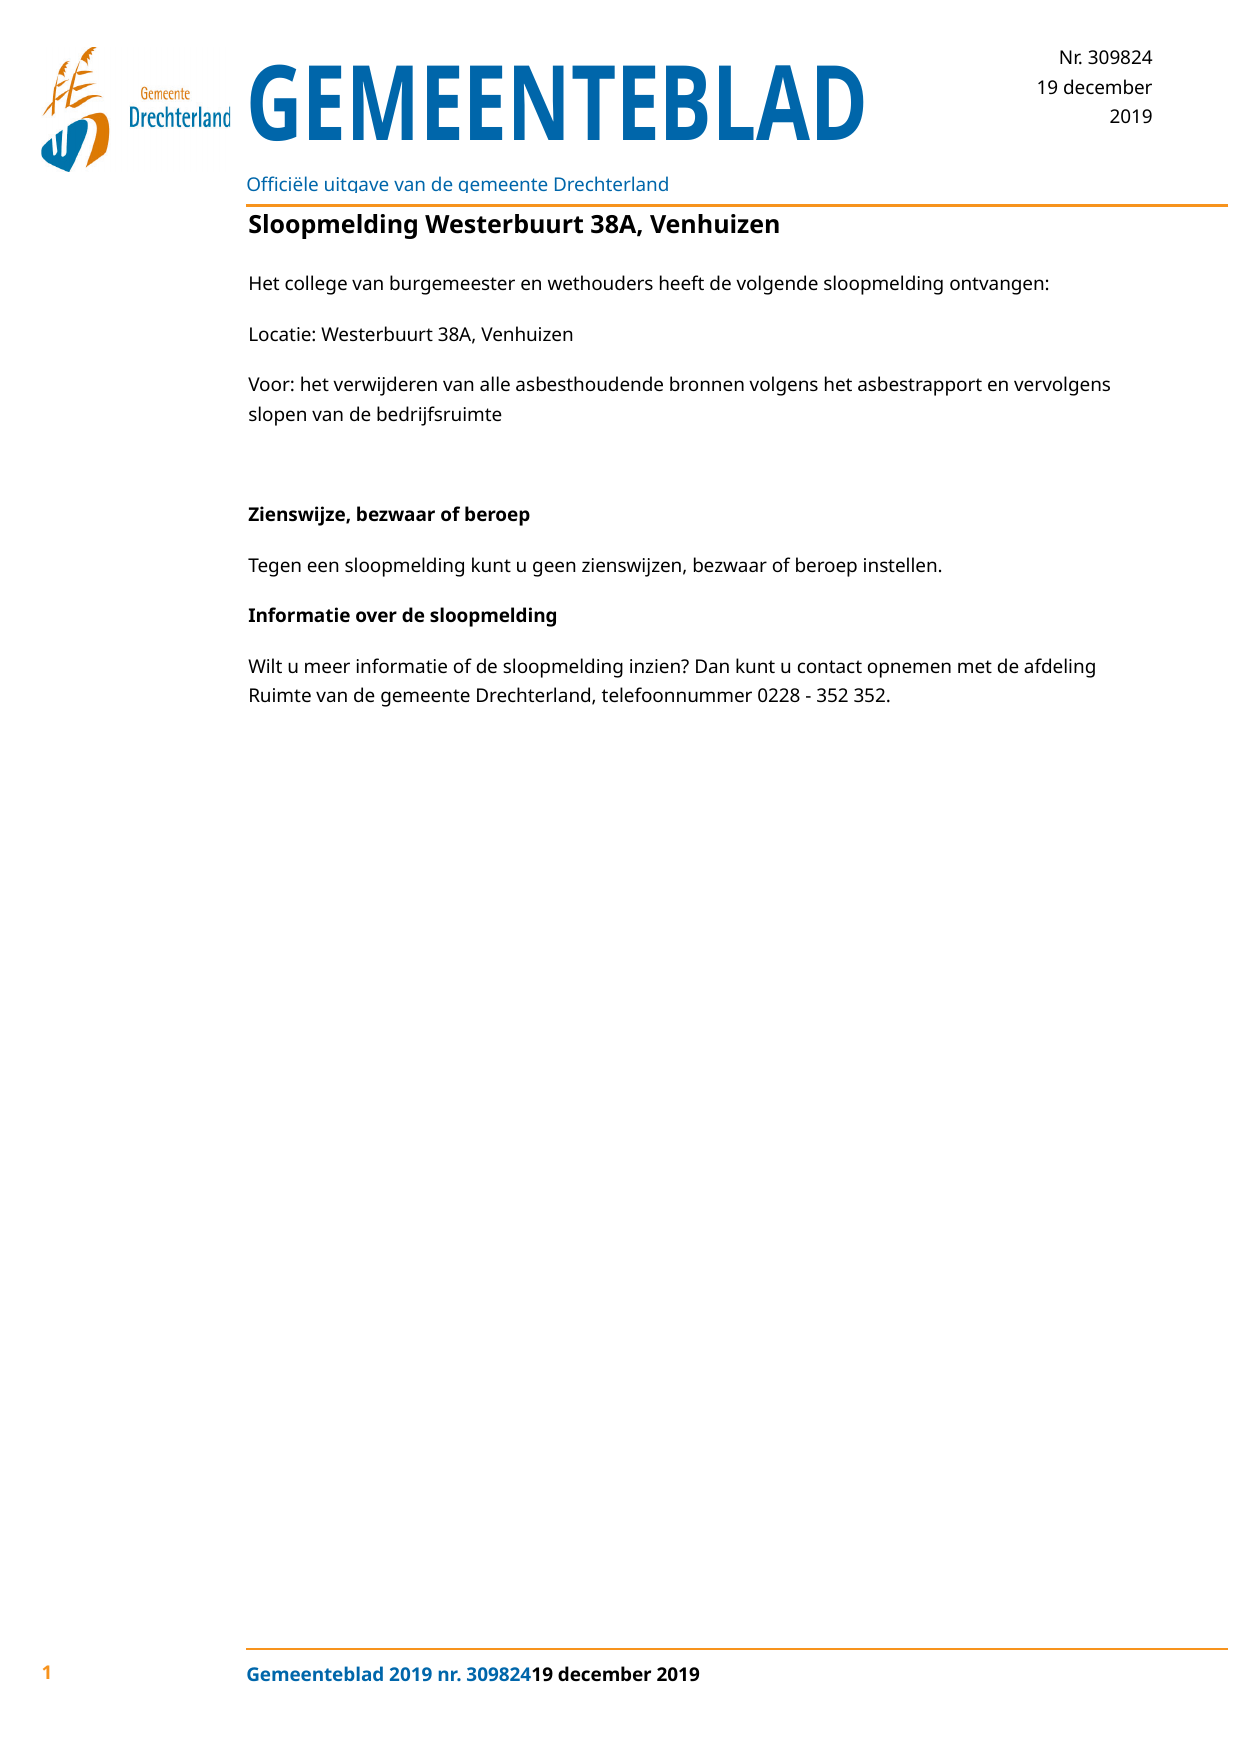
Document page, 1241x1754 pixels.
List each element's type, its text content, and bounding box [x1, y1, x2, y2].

text Wilt u meer informatie of de sloopmelding inzien? Dan kunt u contact opnemen met de afdeling Ruimte van de gemeente Drechterland, telefoonnummer 0228 - 352 352. [248, 653, 1152, 708]
text Sloopmelding Westerbuurt 38A, Venhuizen [248, 207, 1152, 241]
text Zienswijze, bezwaar of beroep [248, 502, 1152, 527]
picture [226, 115, 231, 124]
text Locatie: Westerbuurt 38A, Venhuizen [248, 321, 1152, 346]
text Voor: het verwijderen van alle asbesthoudende bronnen volgens het asbestrapport en vervolgens slopen van de bedrijfsruimte [248, 371, 1152, 426]
text Tegen een sloopmelding kunt u geen zienswijzen, bezwaar of beroep instellen. [248, 552, 1152, 578]
text Informatie over de sloopmelding [248, 602, 1152, 628]
picture [41, 47, 231, 172]
text Het college van burgemeester en wethouders heeft de volgende sloopmelding ontvangen: [248, 270, 1152, 296]
picture [41, 158, 64, 172]
